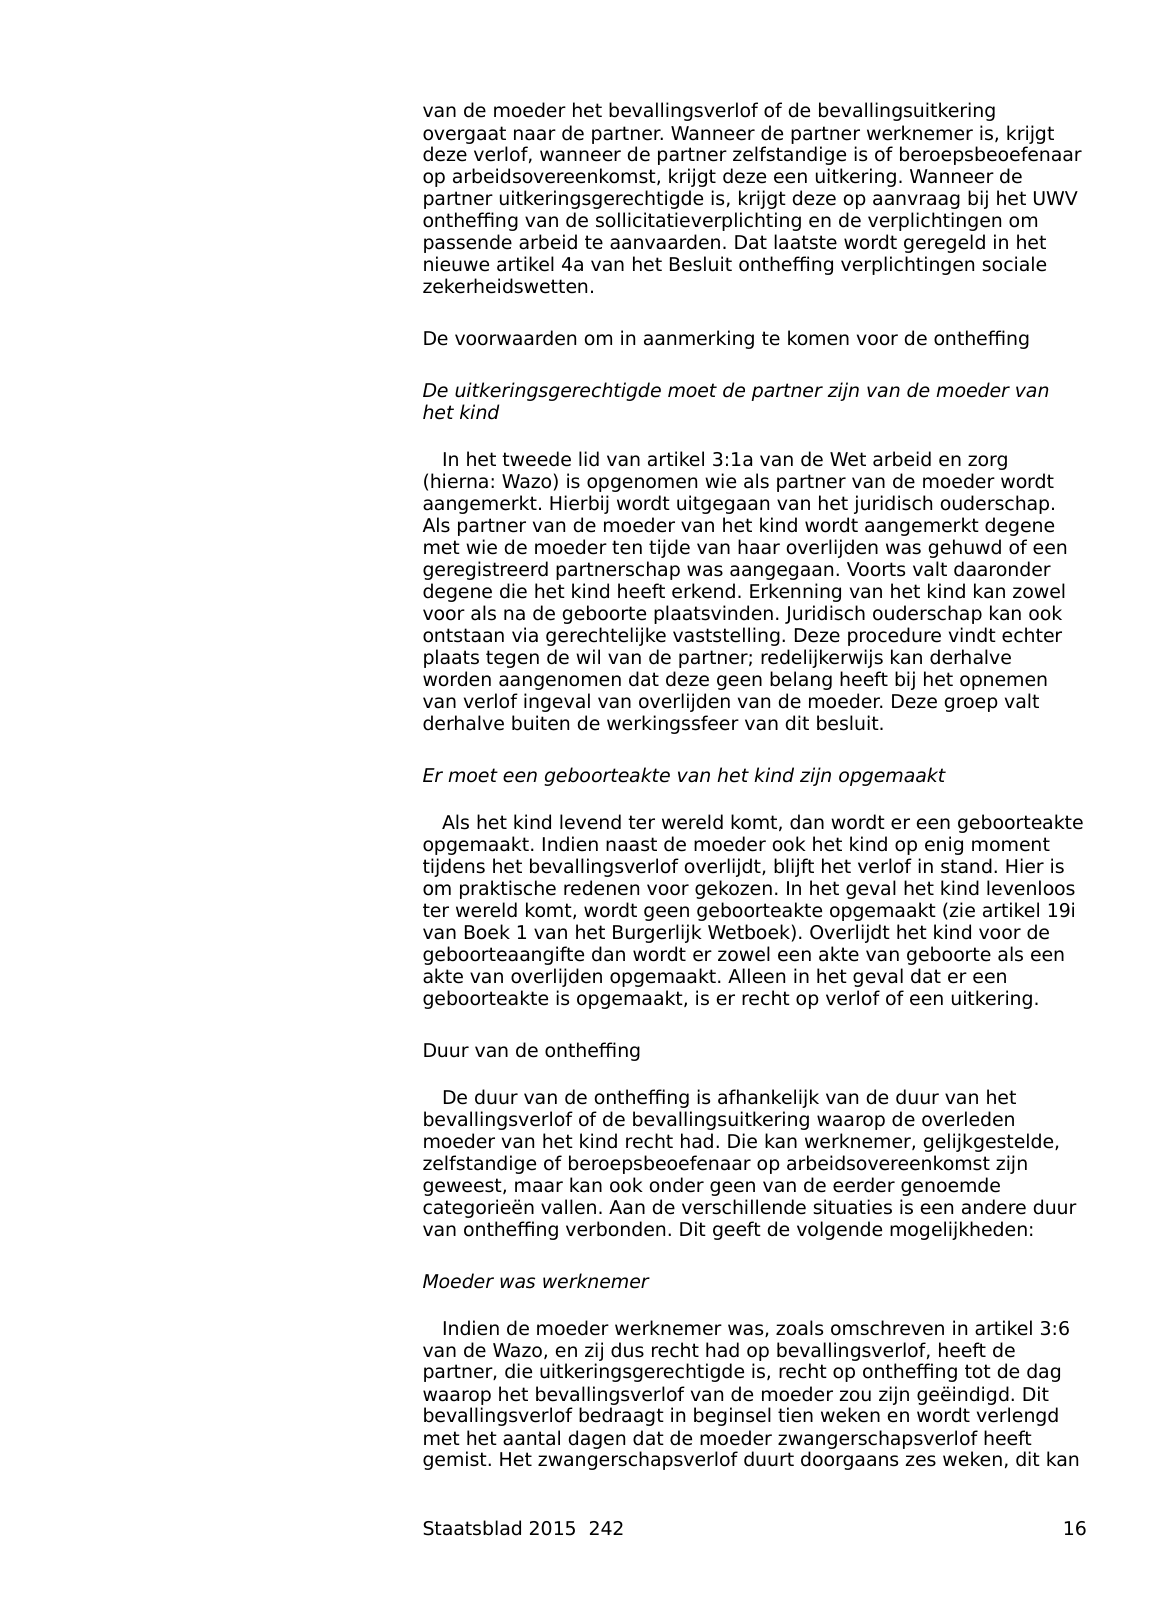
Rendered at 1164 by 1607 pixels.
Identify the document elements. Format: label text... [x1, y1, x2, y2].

subtitle Duur van de ontheffing [422, 1040, 1087, 1062]
subtitle De voorwaarden om in aanmerking te komen voor de ontheffing [422, 328, 1087, 350]
text Indien de moeder werknemer was, zoals omschreven in artikel 3:6 van de Wazo, en zij dus recht had op bevallingsverlof, heeft de partner, die uitkeringsgerechtigde is, recht op ontheffing tot de dag waarop het bevallingsverlof van de moeder zou zijn geëindigd. Dit bevallingsverlof bedraagt in beginsel tien weken en wordt verlengd met het aantal dagen dat de moeder zwangerschapsverlof heeft gemist. Het zwangerschapsverlof duurt doorgaans zes weken, dit kan [422, 1317, 1087, 1471]
subtitle Er moet een geboorteakte van het kind zijn opgemaakt [422, 765, 1087, 787]
text Als het kind levend ter wereld komt, dan wordt er een geboorteakte opgemaakt. Indien naast de moeder ook het kind op enig moment tijdens het bevallingsverlof overlijdt, blijft het verlof in stand. Hier is om praktische redenen voor gekozen. In het geval het kind levenloos ter wereld komt, wordt geen geboorteakte opgemaakt (zie artikel 19i van Boek 1 van het Burgerlijk Wetboek). Overlijdt het kind voor de geboorteaangifte dan wordt er zowel een akte van geboorte als een akte van overlijden opgemaakt. Alleen in het geval dat er een geboorteakte is opgemaakt, is er recht op verlof of een uitkering. [422, 812, 1087, 1010]
subtitle De uitkeringsgerechtigde moet de partner zijn van de moeder van het kind [422, 380, 1087, 424]
text De duur van de ontheffing is afhankelijk van de duur van het bevallingsverlof of de bevallingsuitkering waarop de overleden moeder van het kind recht had. Die kan werknemer, gelijkgestelde, zelfstandige of beroepsbeoefenaar op arbeidsovereenkomst zijn geweest, maar kan ook onder geen van de eerder genoemde categorieën vallen. Aan de verschillende situaties is een andere duur van ontheffing verbonden. Dit geeft de volgende mogelijkheden: [422, 1087, 1087, 1241]
subtitle Moeder was werknemer [422, 1271, 1087, 1292]
text In het tweede lid van artikel 3:1a van de Wet arbeid en zorg (hierna: Wazo) is opgenomen wie als partner van de moeder wordt aangemerkt. Hierbij wordt uitgegaan van het juridisch ouderschap. Als partner van de moeder van het kind wordt aangemerkt degene met wie de moeder ten tijde van haar overlijden was gehuwd of een geregistreerd partnerschap was aangegaan. Voorts valt daaronder degene die het kind heeft erkend. Erkenning van het kind kan zowel voor als na de geboorte plaatsvinden. Juridisch ouderschap kan ook ontstaan via gerechtelijke vaststelling. Deze procedure vindt echter plaats tegen de wil van de partner; redelijkerwijs kan derhalve worden aangenomen dat deze geen belang heeft bij het opnemen van verlof ingeval van overlijden van de moeder. Deze groep valt derhalve buiten de werkingssfeer van dit besluit. [422, 449, 1087, 735]
text van de moeder het bevallingsverlof of de bevallingsuitkering overgaat naar de partner. Wanneer de partner werknemer is, krijgt deze verlof, wanneer de partner zelfstandige is of beroepsbeoefenaar op arbeidsovereenkomst, krijgt deze een uitkering. Wanneer de partner uitkeringsgerechtigde is, krijgt deze op aanvraag bij het UWV ontheffing van de sollicitatieverplichting en de verplichtingen om passende arbeid te aanvaarden. Dat laatste wordt geregeld in het nieuwe artikel 4a van het Besluit ontheffing verplichtingen sociale zekerheidswetten. [422, 100, 1087, 298]
